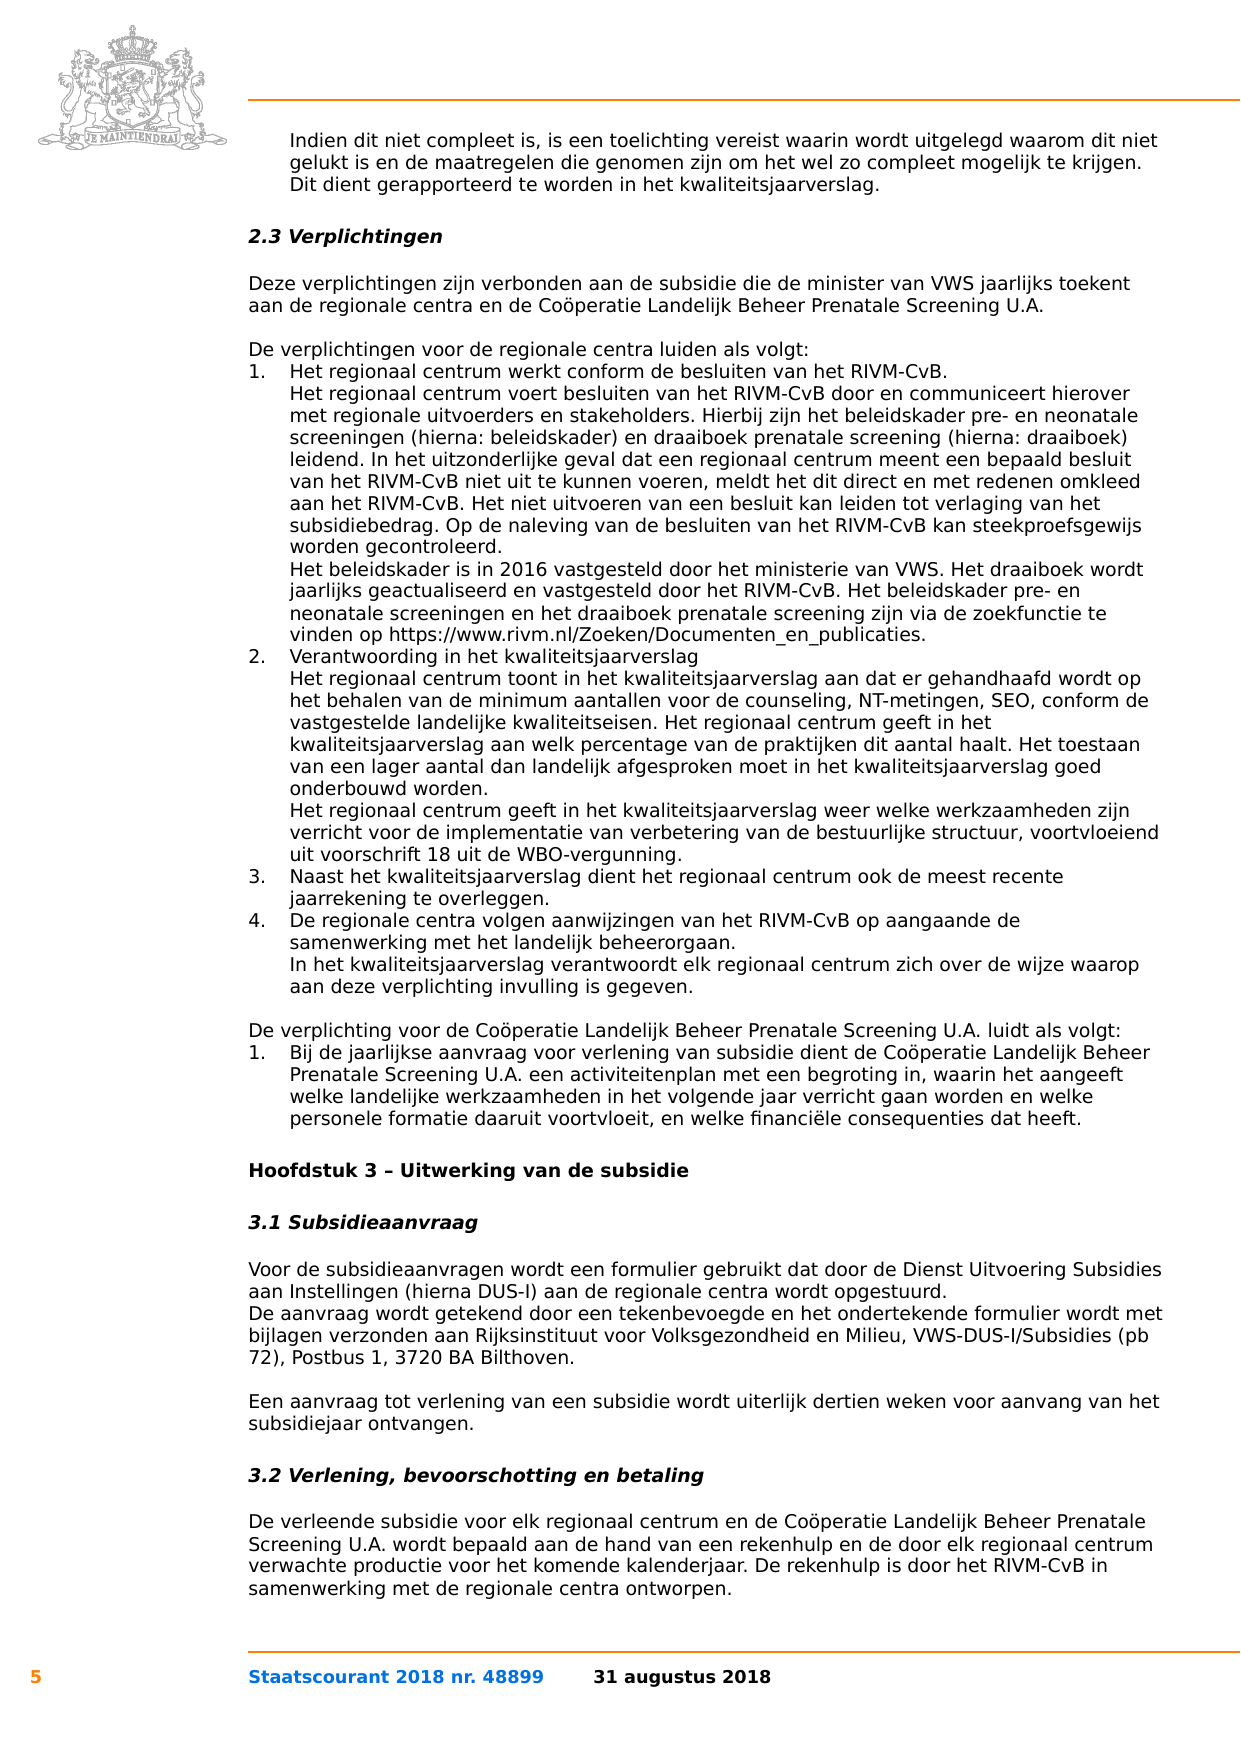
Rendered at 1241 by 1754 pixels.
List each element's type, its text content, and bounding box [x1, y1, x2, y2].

subtitle 2.3 Verplichtingen [248, 226, 1163, 248]
text Het regionaal centrum toont in het kwaliteitsjaarverslag aan dat er gehandhaafd wordt op het behalen van de minimum aantallen voor de counseling, NT-metingen, SEO, conform de vastgestelde landelijke kwaliteitseisen. Het regionaal centrum geeft in het kwaliteitsjaarverslag aan welk percentage van de praktijken dit aantal haalt. Het toestaan van een lager aantal dan landelijk afgesproken moet in het kwaliteitsjaarverslag goed onderbouwd worden. [289, 668, 1163, 800]
text De verplichtingen voor de regionale centra luiden als volgt: [248, 339, 1163, 361]
text De verleende subsidie voor elk regionaal centrum en de Coöperatie Landelijk Beheer Prenatale Screening U.A. wordt bepaald aan de hand van een rekenhulp en de door elk regionaal centrum verwachte productie voor het komende kalenderjaar. De rekenhulp is door het RIVM-CvB in samenwerking met de regionale centra ontworpen. [248, 1511, 1163, 1599]
text Indien dit niet compleet is, is een toelichting vereist waarin wordt uitgelegd waarom dit niet gelukt is en de maatregelen die genomen zijn om het wel zo compleet mogelijk te krijgen. Dit dient gerapporteerd te worden in het kwaliteitsjaarverslag. [289, 130, 1163, 196]
subtitle Hoofdstuk 3 – Uitwerking van de subsidie [248, 1160, 1163, 1182]
text De verplichting voor de Coöperatie Landelijk Beheer Prenatale Screening U.A. luidt als volgt: [248, 1020, 1163, 1042]
picture [38, 25, 227, 150]
text Het regionaal centrum geeft in het kwaliteitsjaarverslag weer welke werkzaamheden zijn verricht voor de implementatie van verbetering van de bestuurlijke structuur, voortvloeiend uit voorschrift 18 uit de WBO-vergunning. [289, 800, 1163, 866]
text Deze verplichtingen zijn verbonden aan de subsidie die de minister van VWS jaarlijks toekent aan de regionale centra en de Coöperatie Landelijk Beheer Prenatale Screening U.A. [248, 273, 1163, 317]
subtitle 3.1 Subsidieaanvraag [248, 1212, 1163, 1234]
text De aanvraag wordt getekend door een tekenbevoegde en het ondertekende formulier wordt met bijlagen verzonden aan Rijksinstituut voor Volksgezondheid en Milieu, VWS-DUS-I/Subsidies (pb 72), Postbus 1, 3720 BA Bilthoven. [248, 1303, 1163, 1369]
text 1. Bij de jaarlijkse aanvraag voor verlening van subsidie dient de Coöperatie Landelijk Beheer Prenatale Screening U.A. een activiteitenplan met een begroting in, waarin het aangeeft welke landelijke werkzaamheden in het volgende jaar verricht gaan worden en welke personele formatie daaruit voortvloeit, en welke financiële consequenties dat heeft. [248, 1042, 1163, 1130]
text 1. Het regionaal centrum werkt conform de besluiten van het RIVM-CvB. [248, 361, 1163, 383]
text 4. De regionale centra volgen aanwijzingen van het RIVM-CvB op aangaande de samenwerking met het landelijk beheerorgaan. [248, 910, 1163, 954]
text 2. Verantwoording in het kwaliteitsjaarverslag [248, 646, 1163, 668]
text 3. Naast het kwaliteitsjaarverslag dient het regionaal centrum ook de meest recente jaarrekening te overleggen. [248, 866, 1163, 910]
text Voor de subsidieaanvragen wordt een formulier gebruikt dat door de Dienst Uitvoering Subsidies aan Instellingen (hierna DUS-I) aan de regionale centra wordt opgestuurd. [248, 1259, 1163, 1303]
text Een aanvraag tot verlening van een subsidie wordt uiterlijk dertien weken voor aanvang van het subsidiejaar ontvangen. [248, 1391, 1163, 1434]
text Het regionaal centrum voert besluiten van het RIVM-CvB door en communiceert hierover met regionale uitvoerders en stakeholders. Hierbij zijn het beleidskader pre- en neonatale screeningen (hierna: beleidskader) en draaiboek prenatale screening (hierna: draaiboek) leidend. In het uitzonderlijke geval dat een regionaal centrum meent een bepaald besluit van het RIVM-CvB niet uit te kunnen voeren, meldt het dit direct en met redenen omkleed aan het RIVM-CvB. Het niet uitvoeren van een besluit kan leiden tot verlaging van het subsidiebedrag. Op de naleving van de besluiten van het RIVM-CvB kan steekproefsgewijs worden gecontroleerd. [289, 383, 1163, 558]
subtitle 3.2 Verlening, bevoorschotting en betaling [248, 1464, 1163, 1486]
text Het beleidskader is in 2016 vastgesteld door het ministerie van VWS. Het draaiboek wordt jaarlijks geactualiseerd en vastgesteld door het RIVM-CvB. Het beleidskader pre- en neonatale screeningen en het draaiboek prenatale screening zijn via de zoekfunctie te vinden op https://www.rivm.nl/Zoeken/Documenten_en_publicaties. [289, 558, 1163, 646]
text In het kwaliteitsjaarverslag verantwoordt elk regionaal centrum zich over de wijze waarop aan deze verplichting invulling is gegeven. [289, 954, 1163, 998]
